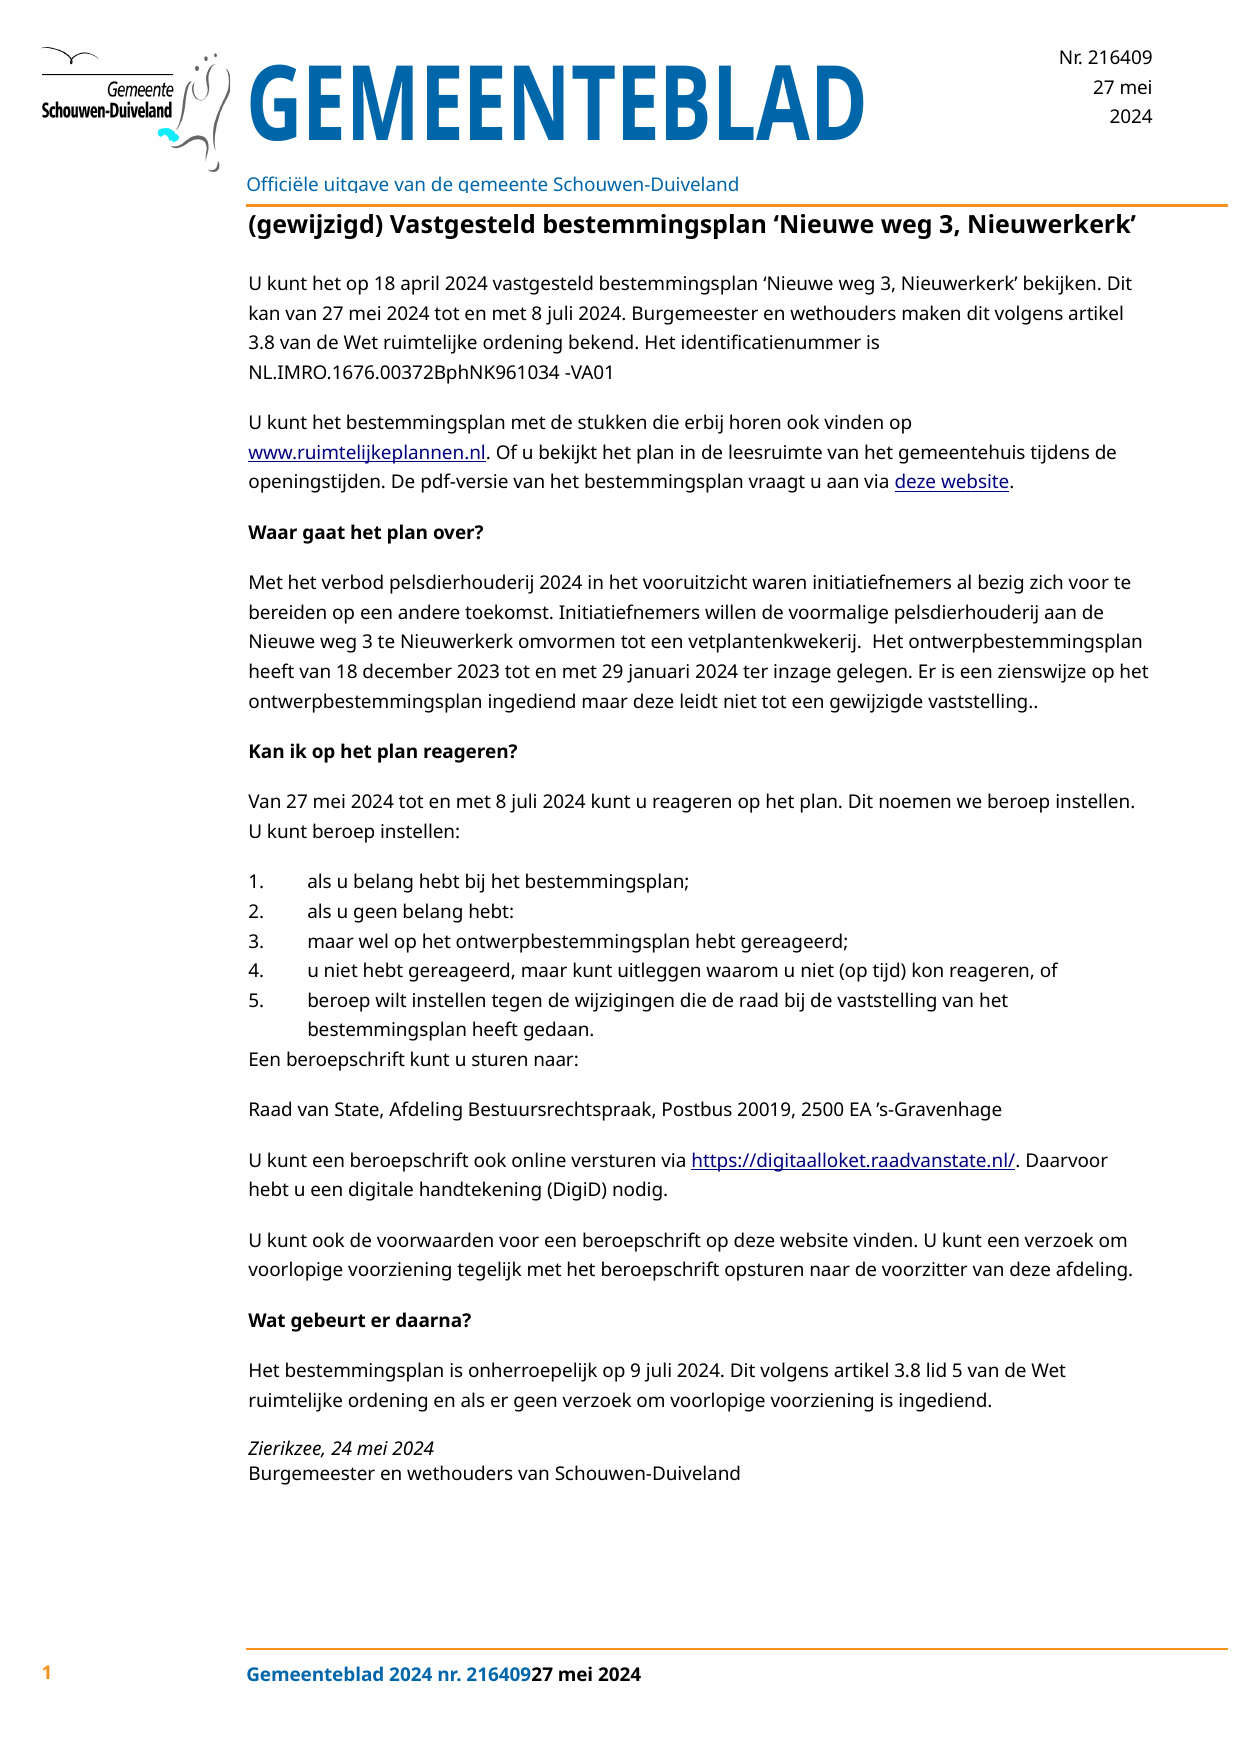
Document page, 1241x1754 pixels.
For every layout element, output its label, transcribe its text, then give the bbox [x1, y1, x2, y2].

list u niet hebt gereageerd, maar kunt uitleggen waarom u niet (op tijd) kon reageren, of [248, 957, 1152, 983]
text Van 27 mei 2024 tot en met 8 juli 2024 kunt u reageren op het plan. Dit noemen we beroep instellen. U kunt beroep instellen: [248, 789, 1152, 844]
text (gewijzigd) Vastgesteld bestemmingsplan ‘Nieuwe weg 3, Nieuwerkerk’ [248, 207, 1152, 241]
list als u geen belang hebt: [248, 898, 1152, 924]
text Kan ik op het plan reageren? [248, 738, 1152, 764]
text Raad van State, Afdeling Bestuursrechtspraak, Postbus 20019, 2500 EA ’s-Gravenhage [248, 1097, 1152, 1122]
text Met het verbod pelsdierhouderij 2024 in het vooruitzicht waren initiatiefnemers al bezig zich voor te bereiden op een andere toekomst. Initiatiefnemers willen de voormalige pelsdierhouderij aan de Nieuwe weg 3 te Nieuwerkerk omvormen tot een vetplantenkwekerij. Het ontwerpbestemmingsplan heeft van 18 december 2023 tot en met 29 januari 2024 ter inzage gelegen. Er is een zienswijze op het ontwerpbestemmingsplan ingediend maar deze leidt niet tot een gewijzigde vaststelling.. [248, 569, 1152, 713]
text U kunt ook de voorwaarden voor een beroepschrift op deze website vinden. U kunt een verzoek om voorlopige voorziening tegelijk met het beroepschrift opsturen naar de voorzitter van deze afdeling. [248, 1227, 1152, 1282]
text Burgemeester en wethouders van Schouwen-Duiveland [248, 1461, 1152, 1486]
picture [41, 47, 231, 172]
text Zierikzee, 24 mei 2024 [248, 1435, 1152, 1461]
list maar wel op het ontwerpbestemmingsplan hebt gereageerd; [248, 928, 1152, 953]
text Een beroepschrift kunt u sturen naar: [248, 1046, 1152, 1072]
text Waar gaat het plan over? [248, 519, 1152, 545]
list als u belang hebt bij het bestemmingsplan; [248, 869, 1152, 894]
text U kunt een beroepschrift ook online versturen via https://digitaalloket.raadvanstate.nl/. Daarvoor hebt u een digitale handtekening (DigiD) nodig. [248, 1147, 1152, 1202]
text U kunt het op 18 april 2024 vastgesteld bestemmingsplan ‘Nieuwe weg 3, Nieuwerkerk’ bekijken. Dit kan van 27 mei 2024 tot en met 8 juli 2024. Burgemeester en wethouders maken dit volgens artikel 3.8 van de Wet ruimtelijke ordening bekend. Het identificatienummer is NL.IMRO.1676.00372BphNK961034 -VA01 [248, 270, 1152, 385]
text Het bestemmingsplan is onherroepelijk op 9 juli 2024. Dit volgens artikel 3.8 lid 5 van de Wet ruimtelijke ordening en als er geen verzoek om voorlopige voorziening is ingediend. [248, 1357, 1152, 1413]
text Wat gebeurt er daarna? [248, 1307, 1152, 1333]
text U kunt het bestemmingsplan met de stukken die erbij horen ook vinden op www.ruimtelijkeplannen.nl. Of u bekijkt het plan in de leesruimte van het gemeentehuis tijdens de openingstijden. De pdf-versie van het bestemmingsplan vraagt u aan via deze website. [248, 409, 1152, 494]
list beroep wilt instellen tegen de wijzigingen die de raad bij de vaststelling van het bestemmingsplan heeft gedaan. [248, 987, 1152, 1042]
